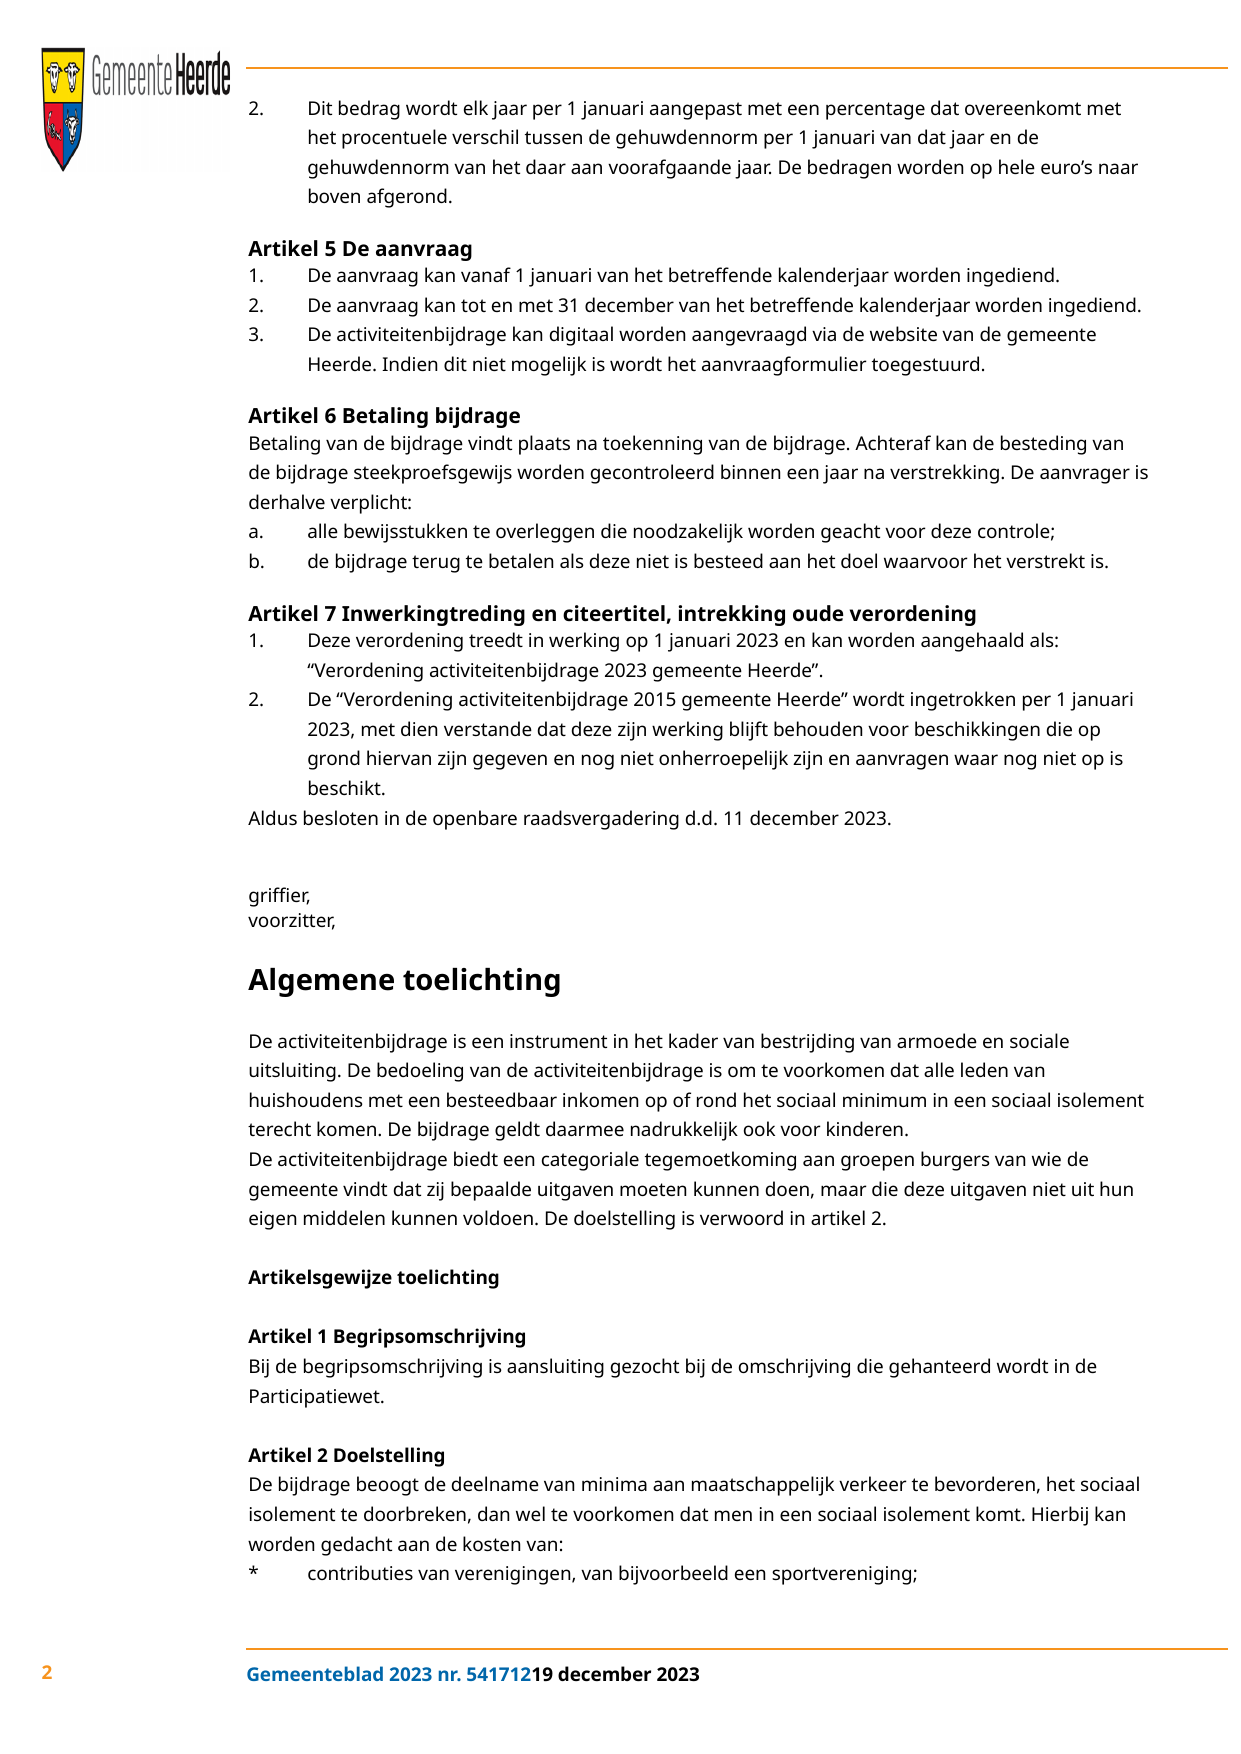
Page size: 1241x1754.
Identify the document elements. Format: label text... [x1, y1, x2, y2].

text Bij de begripsomschrijving is aansluiting gezocht bij de omschrijving die gehanteerd wordt in de Participatiewet. [248, 1353, 1152, 1409]
text De activiteitenbijdrage is een instrument in het kader van bestrijding van armoede en sociale uitsluiting. De bedoeling van de activiteitenbijdrage is om te voorkomen dat alle leden van huishoudens met een besteedbaar inkomen op of rond het sociaal minimum in een sociaal isolement terecht komen. De bijdrage geldt daarmee nadrukkelijk ook voor kinderen. [248, 1028, 1152, 1142]
text Artikel 6 Betaling bijdrage [248, 402, 1152, 430]
text Artikel 5 De aanvraag [248, 234, 1152, 262]
text Betaling van de bijdrage vindt plaats na toekenning van de bijdrage. Achteraf kan de besteding van de bijdrage steekproefsgewijs worden gecontroleerd binnen een jaar na verstrekking. De aanvrager is derhalve verplicht: [248, 430, 1152, 515]
text voorzitter, [248, 908, 1152, 933]
text Artikel 2 Doelstelling [248, 1442, 1152, 1468]
list Deze verordening treedt in werking op 1 januari 2023 en kan worden aangehaald als: “Verordening activiteitenbijdrage 2023 gemeente Heerde”. [248, 627, 1152, 682]
list De “Verordening activiteitenbijdrage 2015 gemeente Heerde” wordt ingetrokken per 1 januari 2023, met dien verstande dat deze zijn werking blijft behouden voor beschikkingen die op grond hiervan zijn gegeven en nog niet onherroepelijk zijn en aanvragen waar nog niet op is beschikt. [248, 686, 1152, 801]
text Algemene toelichting [248, 959, 1152, 999]
list de bijdrage terug te betalen als deze niet is besteed aan het doel waarvoor het verstrekt is. [248, 548, 1152, 574]
list Dit bedrag wordt elk jaar per 1 januari aangepast met een percentage dat overeenkomt met het procentuele verschil tussen de gehuwdennorm per 1 januari van dat jaar en de gehuwdennorm van het daar aan voorafgaande jaar. De bedragen worden op hele euro’s naar boven afgerond. [248, 95, 1152, 209]
list De aanvraag kan tot en met 31 december van het betreffende kalenderjaar worden ingediend. [248, 292, 1152, 318]
list De activiteitenbijdrage kan digitaal worden aangevraagd via de website van de gemeente Heerde. Indien dit niet mogelijk is wordt het aanvraagformulier toegestuurd. [248, 322, 1152, 377]
list De aanvraag kan vanaf 1 januari van het betreffende kalenderjaar worden ingediend. [248, 262, 1152, 288]
picture [41, 47, 231, 172]
text Artikel 1 Begripsomschrijving [248, 1324, 1152, 1349]
list alle bewijsstukken te overleggen die noodzakelijk worden geacht voor deze controle; [248, 519, 1152, 544]
text De activiteitenbijdrage biedt een categoriale tegemoetkoming aan groepen burgers van wie de gemeente vindt dat zij bepaalde uitgaven moeten kunnen doen, maar die deze uitgaven niet uit hun eigen middelen kunnen voldoen. De doelstelling is verwoord in artikel 2. [248, 1146, 1152, 1231]
text griffier, [248, 882, 1152, 908]
list contributies van verenigingen, van bijvoorbeeld een sportvereniging; [248, 1560, 1152, 1586]
text De bijdrage beoogt de deelname van minima aan maatschappelijk verkeer te bevorderen, het sociaal isolement te doorbreken, dan wel te voorkomen dat men in een sociaal isolement komt. Hierbij kan worden gedacht aan de kosten van: [248, 1472, 1152, 1557]
text Artikelsgewijze toelichting [248, 1264, 1152, 1290]
text Aldus besloten in de openbare raadsvergadering d.d. 11 december 2023. [248, 805, 1152, 830]
text Artikel 7 Inwerkingtreding en citeertitel, intrekking oude verordening [248, 599, 1152, 627]
